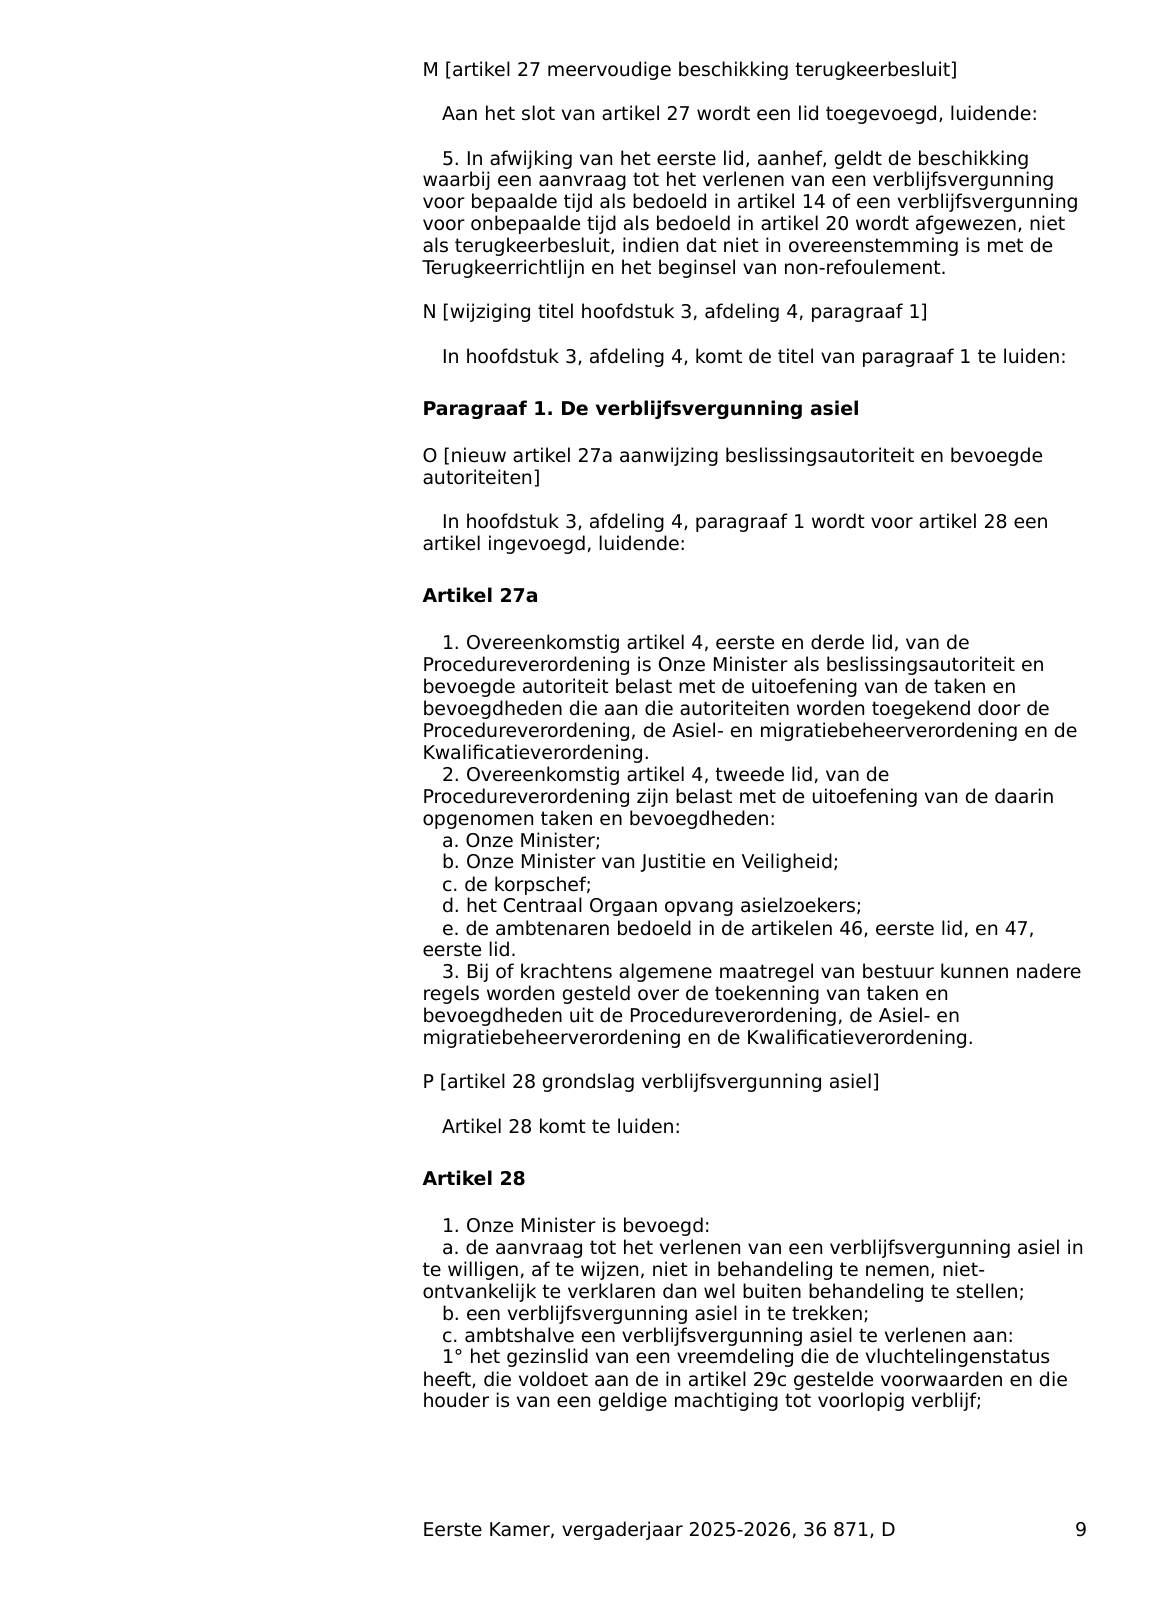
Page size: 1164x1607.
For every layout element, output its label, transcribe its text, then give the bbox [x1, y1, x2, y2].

text N [wijziging titel hoofdstuk 3, afdeling 4, paragraaf 1] [422, 301, 1087, 323]
text 3. Bij of krachtens algemene maatregel van bestuur kunnen nadere regels worden gesteld over de toekenning van taken en bevoegdheden uit de Procedureverordening, de Asiel- en migratiebeheerverordening en de Kwalificatieverordening. [422, 961, 1087, 1049]
text a. Onze Minister; [422, 829, 1087, 851]
text a. de aanvraag tot het verlenen van een verblijfsvergunning asiel in te willigen, af te wijzen, niet in behandeling te nemen, niet-ontvankelijk te verklaren dan wel buiten behandeling te stellen; [422, 1237, 1087, 1302]
subtitle Artikel 28 [422, 1168, 1087, 1189]
text 1. Overeenkomstig artikel 4, eerste en derde lid, van de Procedureverordening is Onze Minister als beslissingsautoriteit en bevoegde autoriteit belast met de uitoefening van de taken en bevoegdheden die aan die autoriteiten worden toegekend door de Procedureverordening, de Asiel- en migratiebeheerverordening en de Kwalificatieverordening. [422, 632, 1087, 763]
text Artikel 28 komt te luiden: [422, 1116, 1087, 1138]
text In hoofdstuk 3, afdeling 4, komt de titel van paragraaf 1 te luiden: [422, 346, 1087, 368]
text 2. Overeenkomstig artikel 4, tweede lid, van de Procedureverordening zijn belast met de uitoefening van de daarin opgenomen taken en bevoegdheden: [422, 763, 1087, 829]
text b. Onze Minister van Justitie en Veiligheid; [422, 851, 1087, 873]
text O [nieuw artikel 27a aanwijzing beslissingsautoriteit en bevoegde autoriteiten] [422, 444, 1087, 488]
text P [artikel 28 grondslag verblijfsvergunning asiel] [422, 1071, 1087, 1093]
text M [artikel 27 meervoudige beschikking terugkeerbesluit] [422, 59, 1087, 81]
text In hoofdstuk 3, afdeling 4, paragraaf 1 wordt voor artikel 28 een artikel ingevoegd, luidende: [422, 511, 1087, 555]
text c. de korpschef; [422, 873, 1087, 895]
text c. ambtshalve een verblijfsvergunning asiel te verlenen aan: [422, 1324, 1087, 1346]
text 1. Onze Minister is bevoegd: [422, 1214, 1087, 1237]
text 5. In afwijking van het eerste lid, aanhef, geldt de beschikking waarbij een aanvraag tot het verlenen van een verblijfsvergunning voor bepaalde tijd als bedoeld in artikel 14 of een verblijfsvergunning voor onbepaalde tijd als bedoeld in artikel 20 wordt afgewezen, niet als terugkeerbesluit, indien dat niet in overeenstemming is met de Terugkeerrichtlijn en het beginsel van non-refoulement. [422, 147, 1087, 279]
text d. het Centraal Orgaan opvang asielzoekers; [422, 895, 1087, 917]
subtitle Artikel 27a [422, 585, 1087, 607]
text Aan het slot van artikel 27 wordt een lid toegevoegd, luidende: [422, 103, 1087, 125]
subtitle Paragraaf 1. De verblijfsvergunning asiel [422, 398, 1087, 419]
text e. de ambtenaren bedoeld in de artikelen 46, eerste lid, en 47, eerste lid. [422, 917, 1087, 961]
text 1° het gezinslid van een vreemdeling die de vluchtelingenstatus heeft, die voldoet aan de in artikel 29c gestelde voorwaarden en die houder is van een geldige machtiging tot voorlopig verblijf; [422, 1346, 1087, 1412]
text b. een verblijfsvergunning asiel in te trekken; [422, 1302, 1087, 1324]
